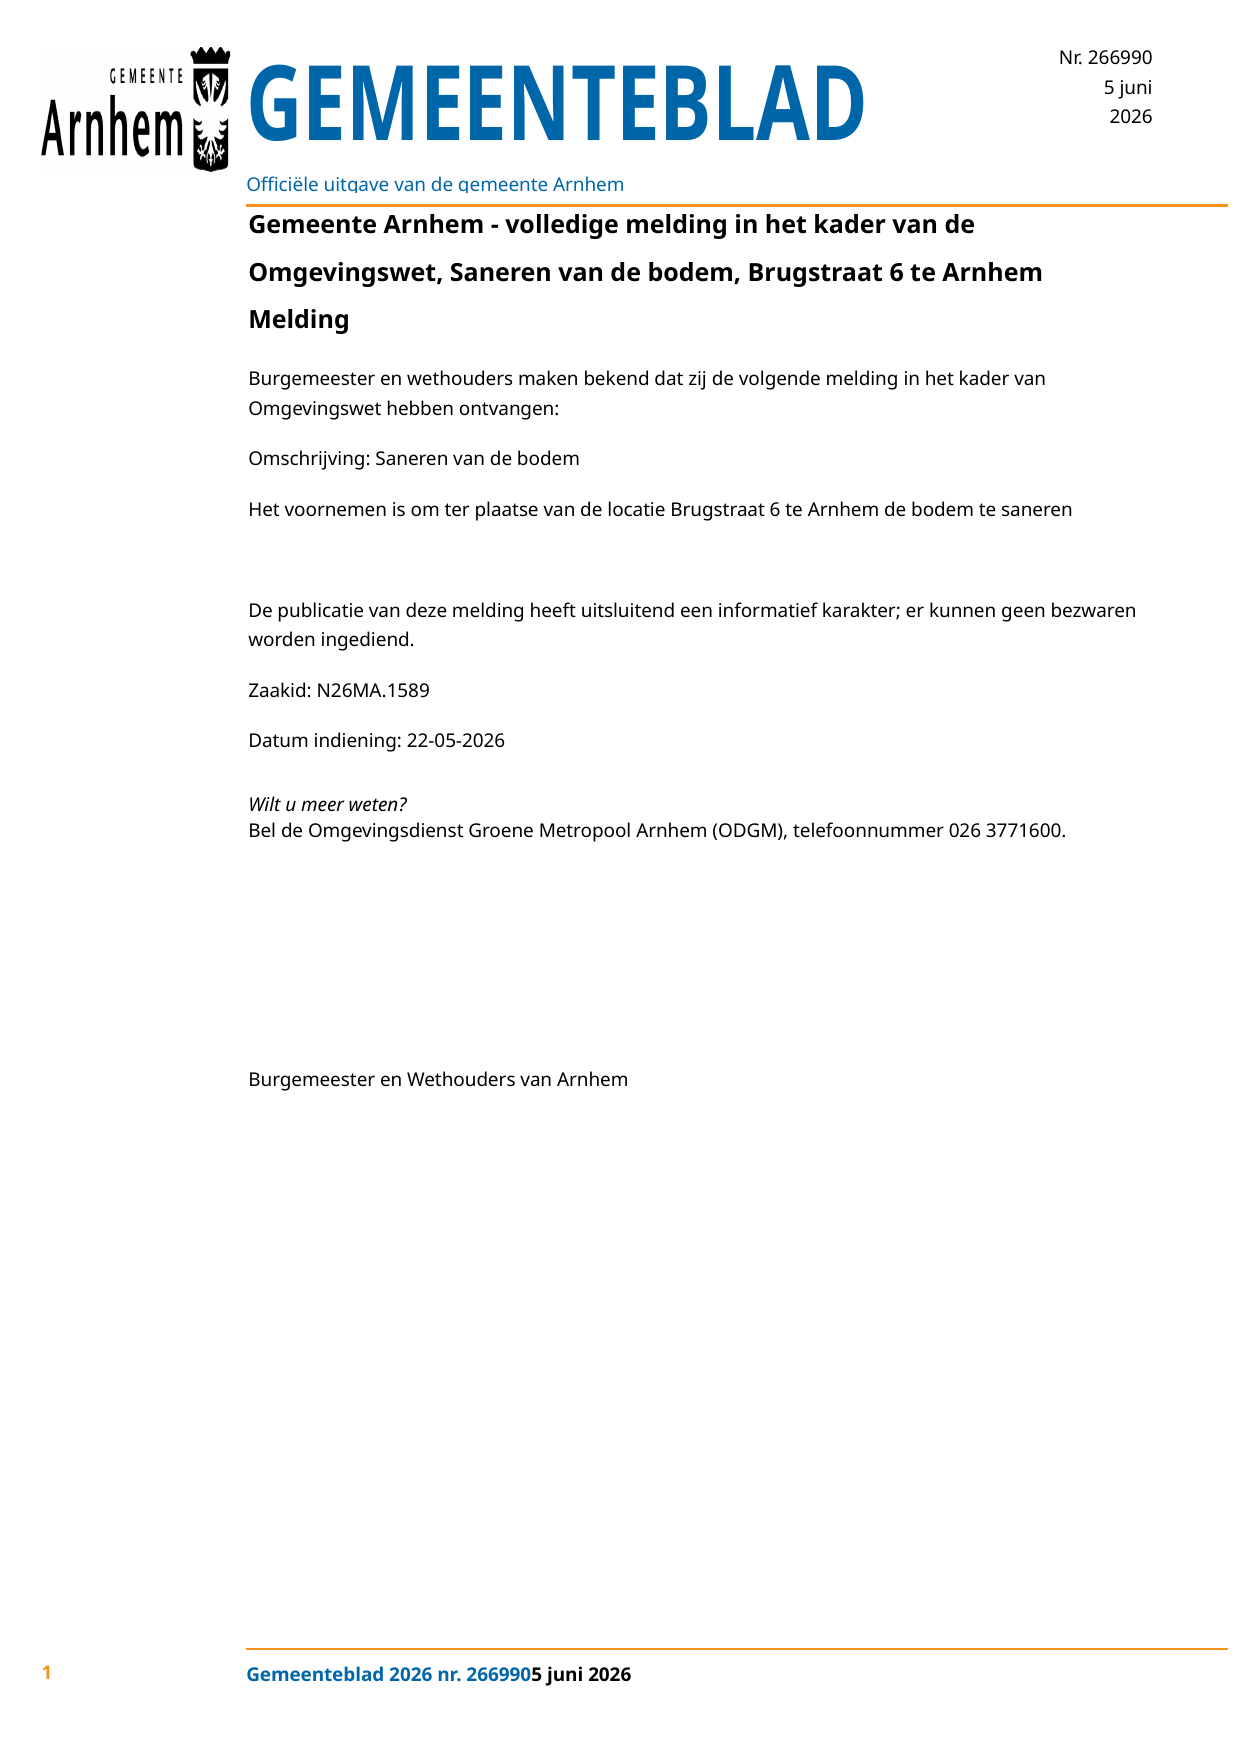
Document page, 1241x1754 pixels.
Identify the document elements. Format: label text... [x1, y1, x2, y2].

text Het voornemen is om ter plaatse van de locatie Brugstraat 6 te Arnhem de bodem te saneren [248, 496, 1152, 522]
picture [41, 47, 231, 172]
text Gemeente Arnhem - volledige melding in het kader van de Omgevingswet, Saneren van de bodem, Brugstraat 6 te Arnhem Melding [248, 207, 1152, 336]
text Zaakid: N26MA.1589 [248, 677, 1152, 702]
text Wilt u meer weten? [248, 791, 1152, 817]
text Omschrijving: Saneren van de bodem [248, 446, 1152, 471]
text Burgemeester en Wethouders van Arnhem [248, 1066, 1152, 1092]
text De publicatie van deze melding heeft uitsluitend een informatief karakter; er kunnen geen bezwaren worden ingediend. [248, 597, 1152, 652]
text Burgemeester en wethouders maken bekend dat zij de volgende melding in het kader van Omgevingswet hebben ontvangen: [248, 366, 1152, 421]
text Datum indiening: 22-05-2026 [248, 727, 1152, 753]
text Bel de Omgevingsdienst Groene Metropool Arnhem (ODGM), telefoonnummer 026 3771600. [248, 817, 1152, 843]
